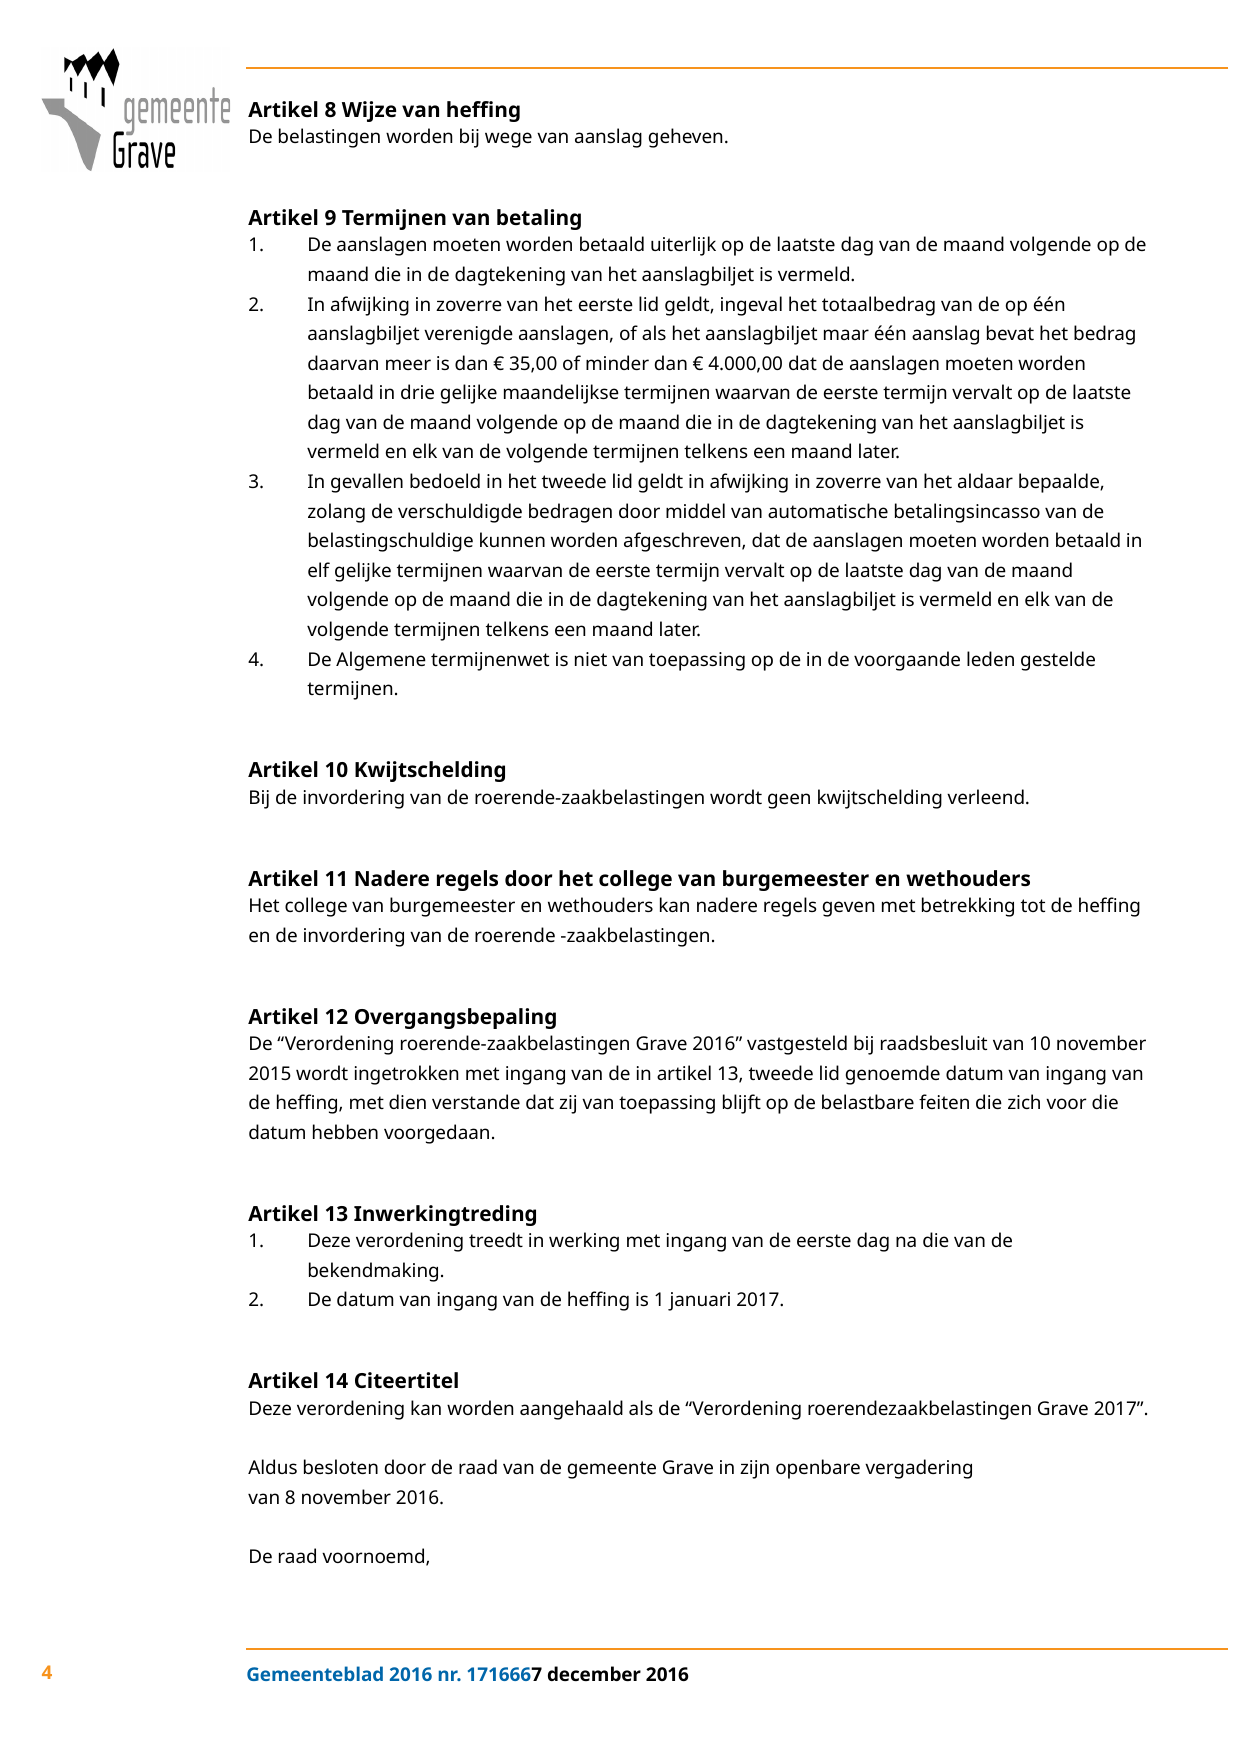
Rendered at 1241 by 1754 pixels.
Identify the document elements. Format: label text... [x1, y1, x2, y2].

list De Algemene termijnenwet is niet van toepassing op de in de voorgaande leden gestelde termijnen. [248, 646, 1152, 701]
list Deze verordening treedt in werking met ingang van de eerste dag na die van de bekendmaking. [248, 1227, 1152, 1283]
list De datum van ingang van de heffing is 1 januari 2017. [248, 1287, 1152, 1312]
text Artikel 11 Nadere regels door het college van burgemeester en wethouders [248, 864, 1152, 892]
table_header [628, 1543, 1152, 1569]
text Het college van burgemeester en wethouders kan nadere regels geven met betrekking tot de heffing en de invordering van de roerende -zaakbelastingen. [248, 892, 1152, 948]
list In gevallen bedoeld in het tweede lid geldt in afwijking in zoverre van het aldaar bepaalde, zolang de verschuldigde bedragen door middel van automatische betalingsincasso van de belastingschuldige kunnen worden afgeschreven, dat de aanslagen moeten worden betaald in elf gelijke termijnen waarvan de eerste termijn vervalt op de laatste dag van de maand volgende op de maand die in de dagtekening van het aanslagbiljet is vermeld en elk van de volgende termijnen telkens een maand later. [248, 468, 1152, 642]
list In afwijking in zoverre van het eerste lid geldt, ingeval het totaalbedrag van de op één aanslagbiljet verenigde aanslagen, of als het aanslagbiljet maar één aanslag bevat het bedrag daarvan meer is dan € 35,00 of minder dan € 4.000,00 dat de aanslagen moeten worden betaald in drie gelijke maandelijkse termijnen waarvan de eerste termijn vervalt op de laatste dag van de maand volgende op de maand die in de dagtekening van het aanslagbiljet is vermeld en elk van de volgende termijnen telkens een maand later. [248, 291, 1152, 464]
table_cell [628, 1569, 1152, 1594]
table_header De raad voornoemd, [248, 1543, 627, 1569]
text Artikel 12 Overgangsbepaling [248, 1002, 1152, 1030]
text Artikel 10 Kwijtschelding [248, 755, 1152, 784]
text Artikel 8 Wijze van heffing [248, 95, 1152, 123]
text van 8 november 2016. [248, 1484, 1152, 1509]
text De “Verordening roerende-zaakbelastingen Grave 2016” vastgesteld bij raadsbesluit van 10 november 2015 wordt ingetrokken met ingang van de in artikel 13, tweede lid genoemde datum van ingang van de heffing, met dien verstande dat zij van toepassing blijft op de belastbare feiten die zich voor die datum hebben voorgedaan. [248, 1030, 1152, 1145]
text Artikel 9 Termijnen van betaling [248, 203, 1152, 232]
picture [41, 47, 231, 172]
text Bij de invordering van de roerende-zaakbelastingen wordt geen kwijtschelding verleend. [248, 784, 1152, 809]
list De aanslagen moeten worden betaald uiterlijk op de laatste dag van de maand volgende op de maand die in de dagtekening van het aanslagbiljet is vermeld. [248, 232, 1152, 287]
text Artikel 13 Inwerkingtreding [248, 1199, 1152, 1227]
text Aldus besloten door de raad van de gemeente Grave in zijn openbare vergadering [248, 1454, 1152, 1480]
text Artikel 14 Citeertitel [248, 1367, 1152, 1395]
table_cell [248, 1569, 627, 1594]
text De belastingen worden bij wege van aanslag geheven. [248, 123, 1152, 149]
text Deze verordening kan worden aangehaald als de “Verordening roerendezaakbelastingen Grave 2017”. [248, 1395, 1152, 1421]
